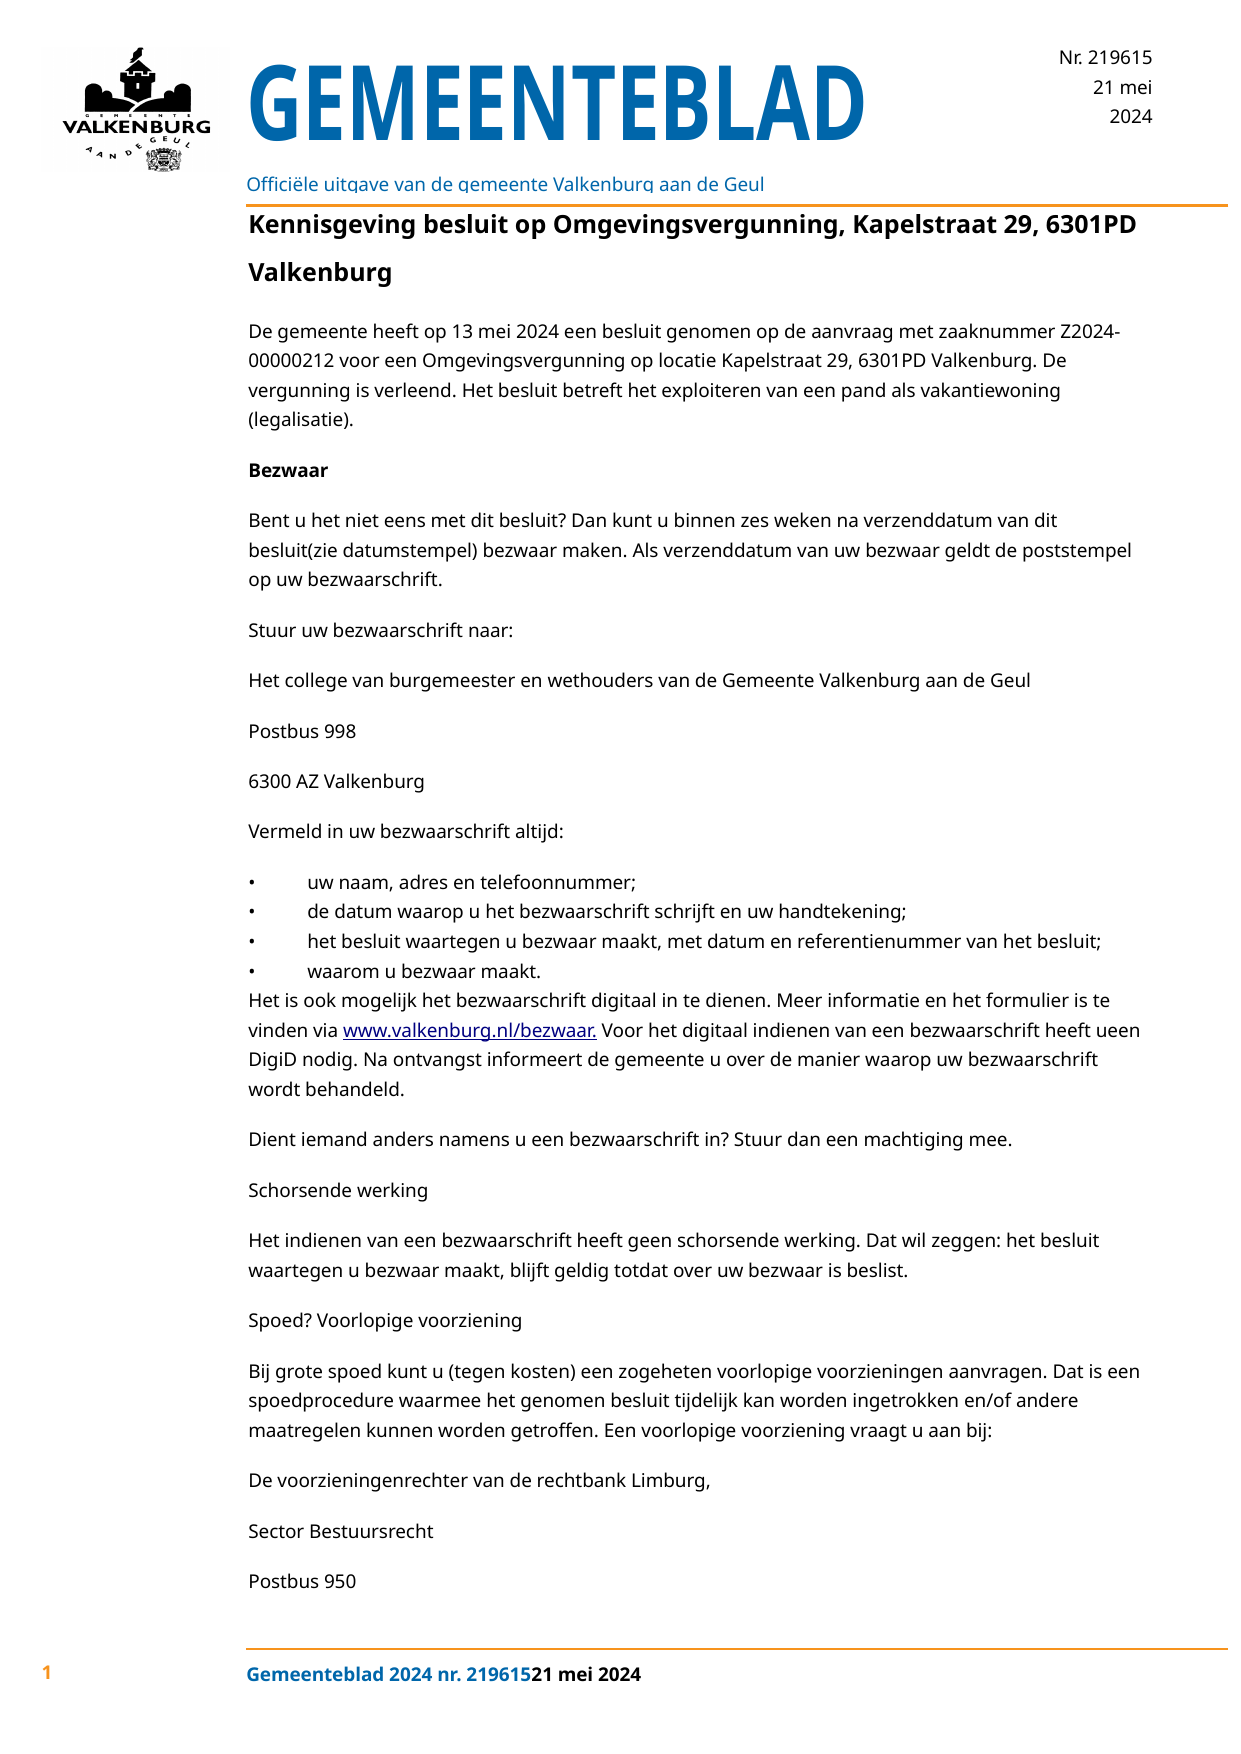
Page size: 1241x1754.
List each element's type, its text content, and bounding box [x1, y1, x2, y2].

list uw naam, adres en telefoonnummer; [248, 869, 1152, 895]
text Vermeld in uw bezwaarschrift altijd: [248, 819, 1152, 844]
text Het college van burgemeester en wethouders van de Gemeente Valkenburg aan de Geul [248, 667, 1152, 693]
text Dient iemand anders namens u een bezwaarschrift in? Stuur dan een machtiging mee. [248, 1127, 1152, 1152]
text Bij grote spoed kunt u (tegen kosten) een zogeheten voorlopige voorzieningen aanvragen. Dat is een spoedprocedure waarmee het genomen besluit tijdelijk kan worden ingetrokken en/of andere maatregelen kunnen worden getroffen. Een voorlopige voorziening vraagt u aan bij: [248, 1358, 1152, 1443]
list de datum waarop u het bezwaarschrift schrijft en uw handtekening; [248, 899, 1152, 924]
text 6300 AZ Valkenburg [248, 768, 1152, 794]
list waarom u bezwaar maakt. [248, 958, 1152, 984]
text Bezwaar [248, 457, 1152, 483]
text Het indienen van een bezwaarschrift heeft geen schorsende werking. Dat wil zeggen: het besluit waartegen u bezwaar maakt, blijft geldig totdat over uw bezwaar is beslist. [248, 1227, 1152, 1283]
text De gemeente heeft op 13 mei 2024 een besluit genomen op de aanvraag met zaaknummer Z2024-00000212 voor een Omgevingsvergunning op locatie Kapelstraat 29, 6301PD Valkenburg. De vergunning is verleend. Het besluit betreft het exploiteren van een pand als vakantiewoning (legalisatie). [248, 318, 1152, 432]
picture [41, 47, 231, 172]
text De voorzieningenrechter van de rechtbank Limburg, [248, 1467, 1152, 1493]
text Spoed? Voorlopige voorziening [248, 1307, 1152, 1333]
text Stuur uw bezwaarschrift naar: [248, 617, 1152, 643]
text Kennisgeving besluit op Omgevingsvergunning, Kapelstraat 29, 6301PD Valkenburg [248, 207, 1152, 288]
text Bent u het niet eens met dit besluit? Dan kunt u binnen zes weken na verzenddatum van dit besluit(zie datumstempel) bezwaar maken. Als verzenddatum van uw bezwaar geldt de poststempel op uw bezwaarschrift. [248, 507, 1152, 592]
text Schorsende werking [248, 1177, 1152, 1203]
list het besluit waartegen u bezwaar maakt, met datum en referentienummer van het besluit; [248, 928, 1152, 954]
text Postbus 998 [248, 718, 1152, 744]
text Sector Bestuursrecht [248, 1518, 1152, 1544]
text Postbus 950 [248, 1568, 1152, 1594]
text Het is ook mogelijk het bezwaarschrift digitaal in te dienen. Meer informatie en het formulier is te vinden via www.valkenburg.nl/bezwaar. Voor het digitaal indienen van een bezwaarschrift heeft ueen DigiD nodig. Na ontvangst informeert de gemeente u over de manier waarop uw bezwaarschrift wordt behandeld. [248, 987, 1152, 1102]
